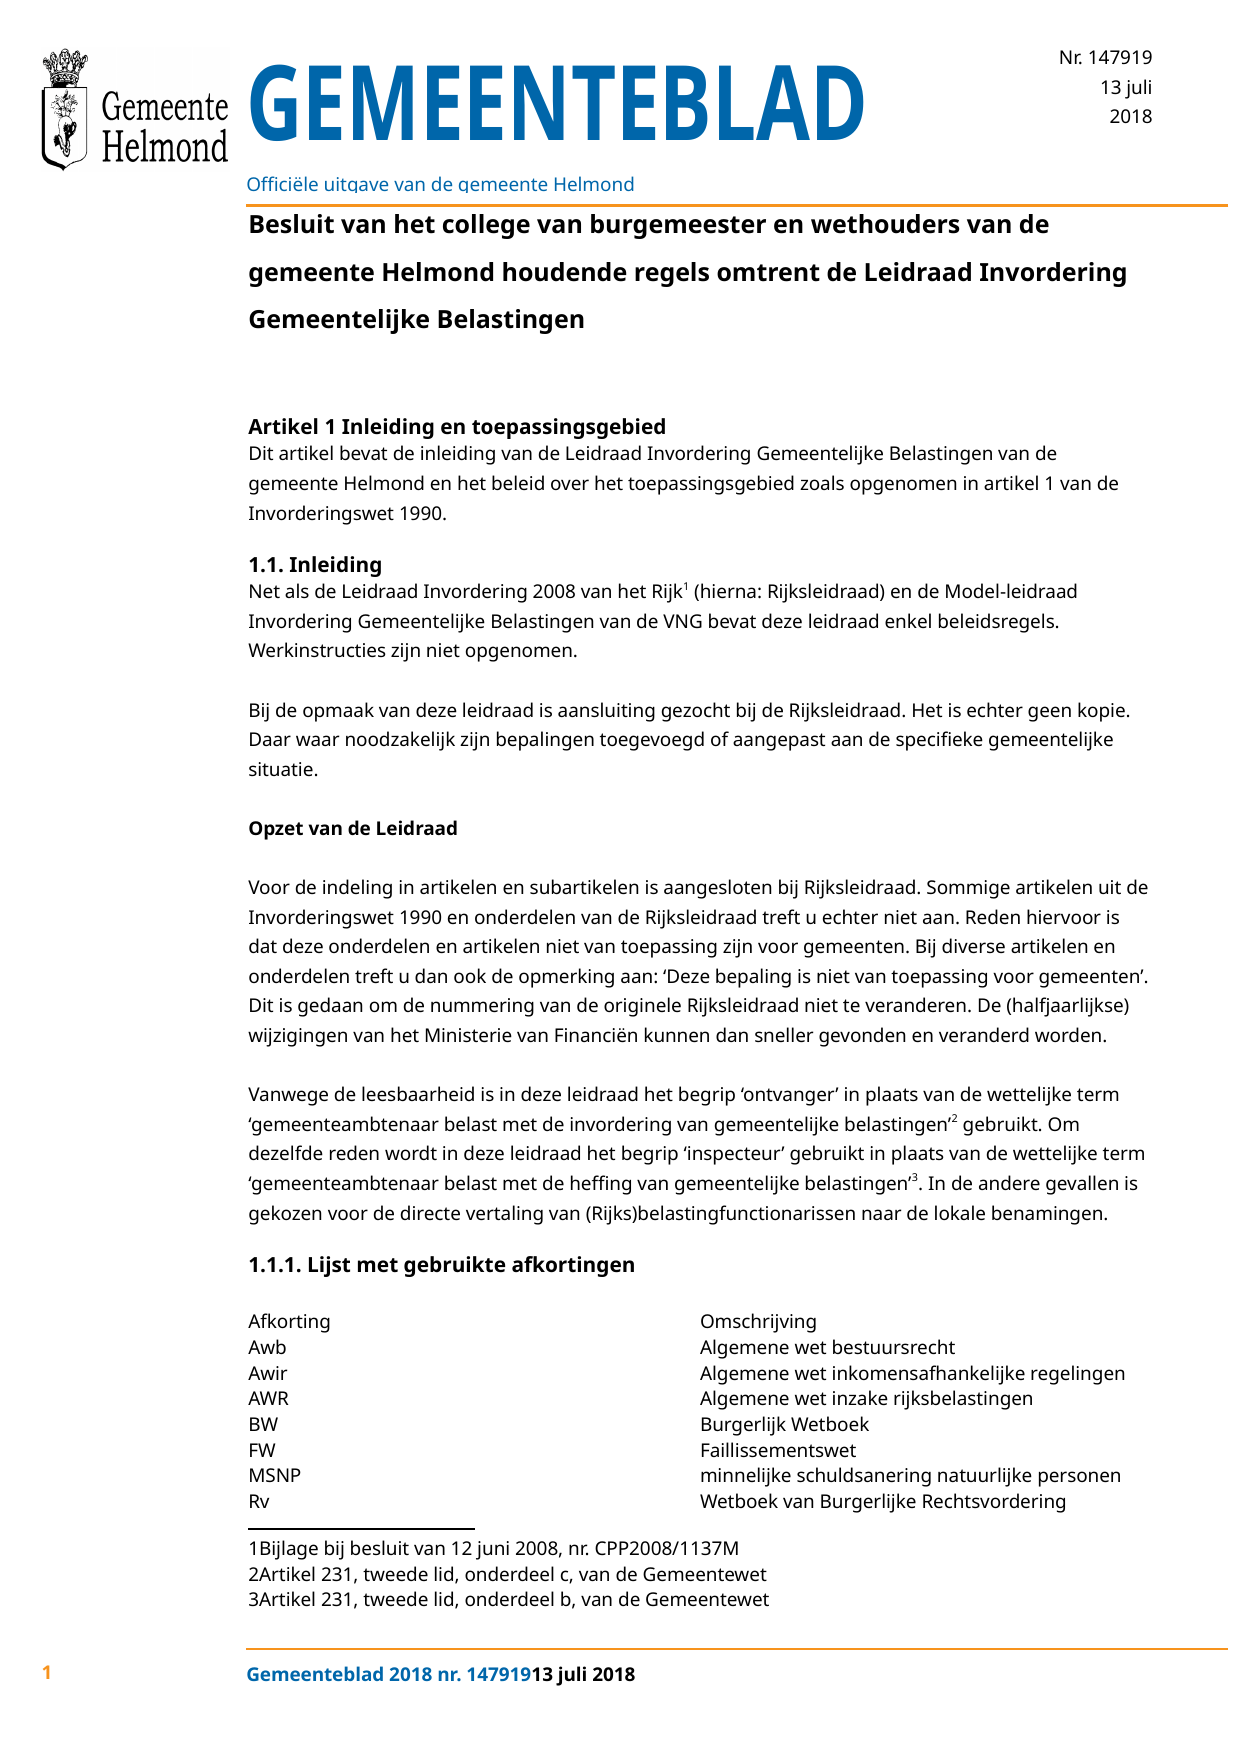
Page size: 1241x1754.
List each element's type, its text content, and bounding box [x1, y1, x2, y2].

table_cell Faillissementswet [700, 1437, 1152, 1463]
table_cell Algemene wet inzake rijksbelastingen [700, 1386, 1152, 1411]
table_header Afkorting [248, 1308, 700, 1334]
text Net als de Leidraad Invordering 2008 van het Rijk (hierna: Rijksleidraad) en de Model-leidraad Invordering Gemeentelijke Belastingen van de VNG bevat deze leidraad enkel beleidsregels. Werkinstructies zijn niet opgenomen. [248, 578, 1152, 663]
table_cell Awb [248, 1334, 700, 1360]
table_cell Awir [248, 1360, 700, 1386]
text 1.1.1. Lijst met gebruikte afkortingen [248, 1250, 1152, 1279]
text Besluit van het college van burgemeester en wethouders van de gemeente Helmond houdende regels omtrent de Leidraad Invordering Gemeentelijke Belastingen [248, 207, 1152, 336]
text Artikel 231, tweede lid, onderdeel c, van de Gemeentewet [248, 1561, 1152, 1586]
text 1.1. Inleiding [248, 550, 1152, 578]
table_cell BW [248, 1411, 700, 1437]
text Voor de indeling in artikelen en subartikelen is aangesloten bij Rijksleidraad. Sommige artikelen uit de Invorderingswet 1990 en onderdelen van de Rijksleidraad treft u echter niet aan. Reden hiervoor is dat deze onderdelen en artikelen niet van toepassing zijn voor gemeenten. Bij diverse artikelen en onderdelen treft u dan ook de opmerking aan: ‘Deze bepaling is niet van toepassing voor gemeenten’. Dit is gedaan om de nummering van de originele Rijksleidraad niet te veranderen. De (halfjaarlijkse) wijzigingen van het Ministerie van Financiën kunnen dan sneller gevonden en veranderd worden. [248, 874, 1152, 1048]
text Bijlage bij besluit van 12 juni 2008, nr. CPP2008/1137M [248, 1535, 1152, 1561]
text Artikel 1 Inleiding en toepassingsgebied [248, 412, 1152, 441]
picture [41, 47, 231, 172]
text Vanwege de leesbaarheid is in deze leidraad het begrip ‘ontvanger’ in plaats van de wettelijke term ‘gemeenteambtenaar belast met de invordering van gemeentelijke belastingen’ gebruikt. Om dezelfde reden wordt in deze leidraad het begrip ‘inspecteur’ gebruikt in plaats van de wettelijke term ‘gemeenteambtenaar belast met de heffing van gemeentelijke belastingen’. In de andere gevallen is gekozen voor de directe vertaling van (Rijks)belastingfunctionarissen naar de lokale benamingen. [248, 1081, 1152, 1226]
table_cell Algemene wet inkomensafhankelijke regelingen [700, 1360, 1152, 1386]
table_cell Rv [248, 1489, 700, 1514]
table_cell Algemene wet bestuursrecht [700, 1334, 1152, 1360]
table_cell Burgerlijk Wetboek [700, 1411, 1152, 1437]
table_cell MSNP [248, 1463, 700, 1488]
text Bij de opmaak van deze leidraad is aansluiting gezocht bij de Rijksleidraad. Het is echter geen kopie. Daar waar noodzakelijk zijn bepalingen toegevoegd of aangepast aan de specifieke gemeentelijke situatie. [248, 697, 1152, 782]
table_cell minnelijke schuldsanering natuurlijke personen [700, 1463, 1152, 1488]
table_cell AWR [248, 1386, 700, 1411]
text Dit artikel bevat de inleiding van de Leidraad Invordering Gemeentelijke Belastingen van de gemeente Helmond en het beleid over het toepassingsgebied zoals opgenomen in artikel 1 van de Invorderingswet 1990. [248, 441, 1152, 525]
table_cell FW [248, 1437, 700, 1463]
table_cell Wetboek van Burgerlijke Rechtsvordering [700, 1489, 1152, 1514]
text Artikel 231, tweede lid, onderdeel b, van de Gemeentewet [248, 1586, 1152, 1612]
text Opzet van de Leidraad [248, 815, 1152, 841]
table_header Omschrijving [700, 1308, 1152, 1334]
